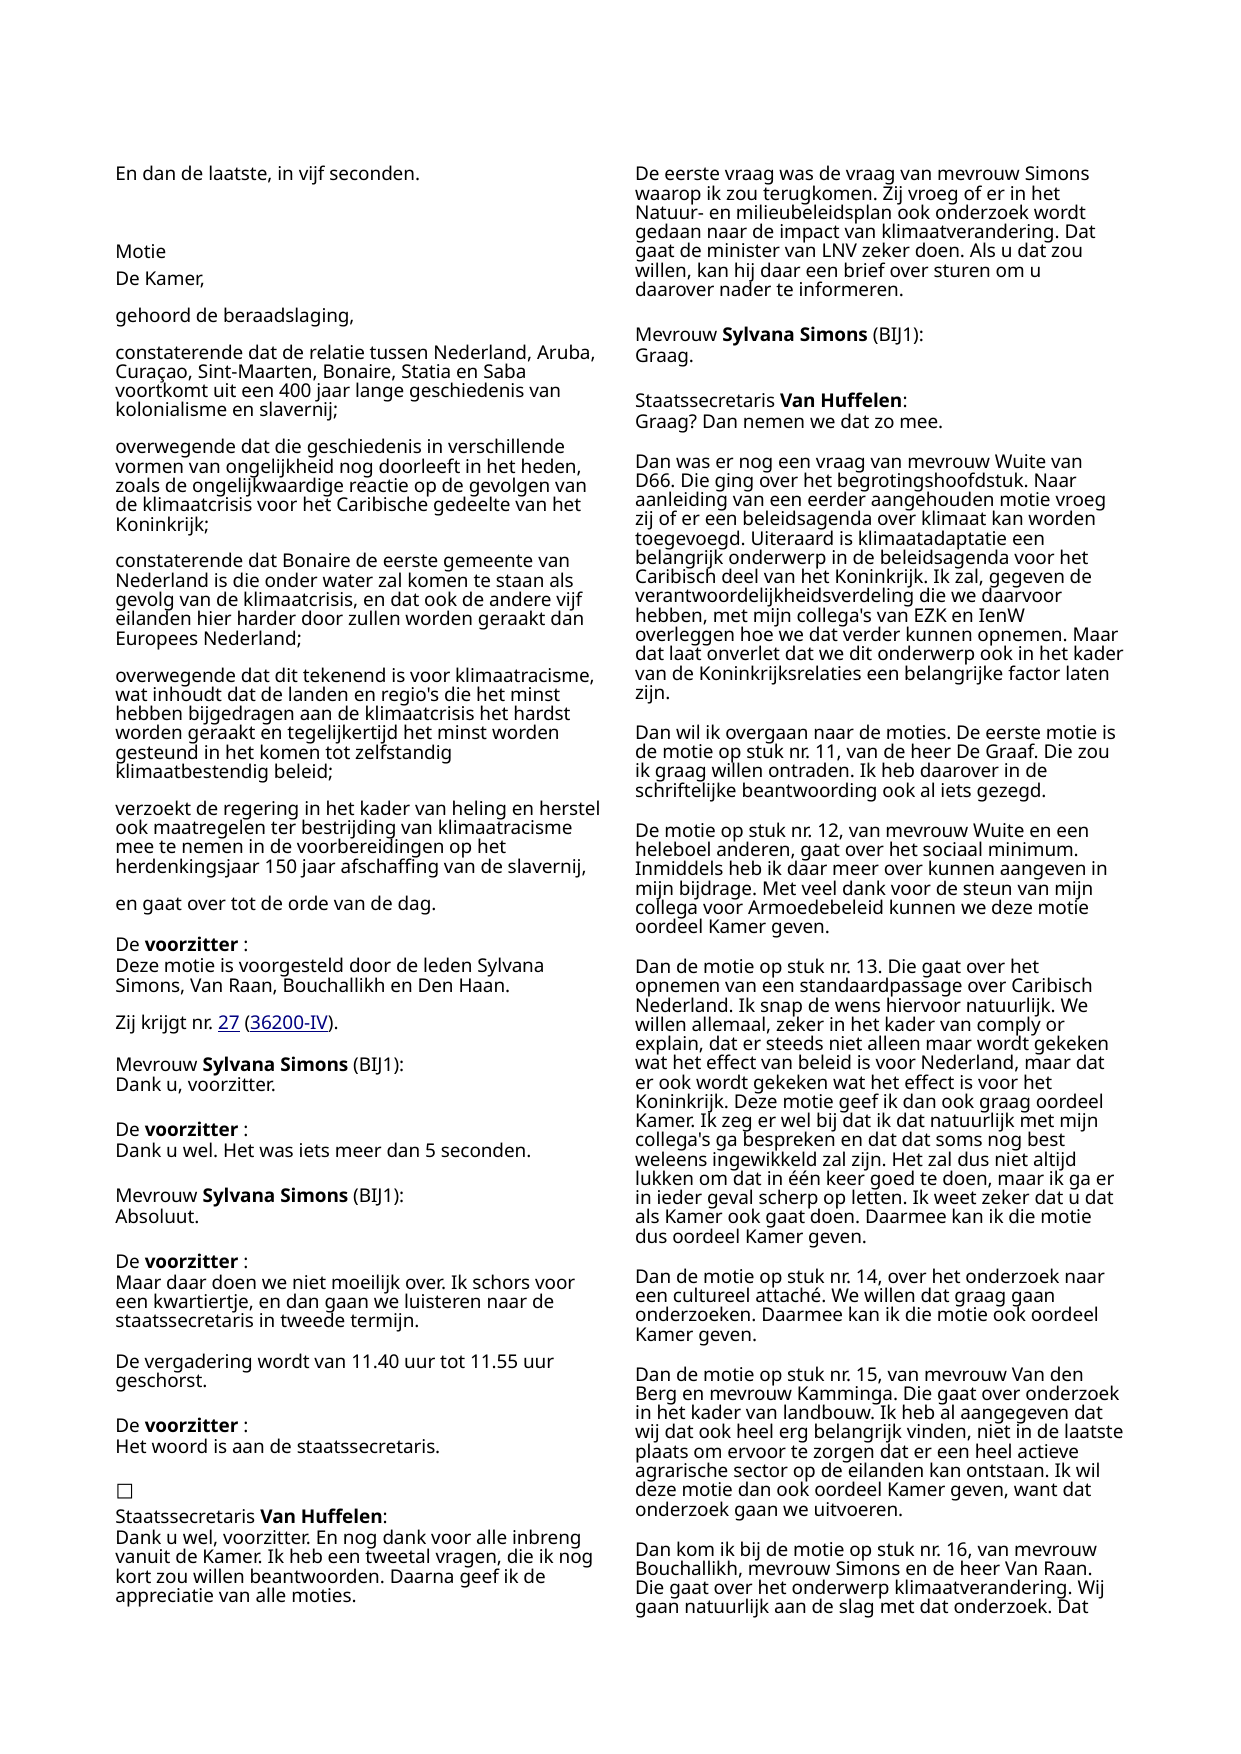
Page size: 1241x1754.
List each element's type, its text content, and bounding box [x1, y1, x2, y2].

text ⬜ [115, 1478, 605, 1503]
text Het woord is aan de staatssecretaris. [115, 1438, 605, 1457]
text Graag. [635, 347, 1125, 366]
text De voorzitter : [115, 1412, 605, 1438]
text De voorzitter : [115, 932, 605, 957]
text Staatssecretaris Van Huffelen: [115, 1503, 605, 1529]
text De motie op stuk nr. 12, van mevrouw Wuite en een heleboel anderen, gaat over het sociaal minimum. Inmiddels heb ik daar meer over kunnen aangeven in mijn bijdrage. Met veel dank voor de steun van mijn collega voor Armoedebeleid kunnen we deze motie oordeel Kamer geven. [635, 822, 1125, 937]
text Maar daar doen we niet moeilijk over. Ik schors voor een kwartiertje, en dan gaan we luisteren naar de staatssecretaris in tweede termijn. [115, 1274, 605, 1332]
text overwegende dat dit tekenend is voor klimaatracisme, wat inhoudt dat de landen en regio's die het minst hebben bijgedragen aan de klimaatcrisis het hardst worden geraakt en tegelijkertijd het minst worden gesteund in het komen tot zelfstandig klimaatbestendig beleid; [115, 667, 605, 782]
text Absoluut. [115, 1208, 605, 1227]
text De voorzitter : [115, 1248, 605, 1274]
text De voorzitter : [115, 1117, 605, 1142]
text en gaat over tot de orde van de dag. [115, 895, 605, 914]
text Dan de motie op stuk nr. 15, van mevrouw Van den Berg en mevrouw Kamminga. Die gaat over onderzoek in het kader van landbouw. Ik heb al aangegeven dat wij dat ook heel erg belangrijk vinden, niet in de laatste plaats om ervoor te zorgen dat er een heel actieve agrarische sector op de eilanden kan ontstaan. Ik wil deze motie dan ook oordeel Kamer geven, want dat onderzoek gaan we uitvoeren. [635, 1366, 1125, 1520]
text De eerste vraag was de vraag van mevrouw Simons waarop ik zou terugkomen. Zij vroeg of er in het Natuur- en milieubeleidsplan ook onderzoek wordt gedaan naar de impact van klimaatverandering. Dat gaat de minister van LNV zeker doen. Als u dat zou willen, kan hij daar een brief over sturen om u daarover nader te informeren. [635, 165, 1125, 300]
text De vergadering wordt van 11.40 uur tot 11.55 uur geschorst. [115, 1353, 605, 1391]
text En dan de laatste, in vijf seconden. [115, 165, 605, 184]
text Dan de motie op stuk nr. 14, over het onderzoek naar een cultureel attaché. We willen dat graag gaan onderzoeken. Daarmee kan ik die motie ook oordeel Kamer geven. [635, 1268, 1125, 1345]
text Dan kom ik bij de motie op stuk nr. 16, van mevrouw Bouchallikh, mevrouw Simons en de heer Van Raan. Die gaat over het onderwerp klimaatverandering. Wij gaan natuurlijk aan de slag met dat onderzoek. Dat [635, 1541, 1125, 1618]
text Staatssecretaris Van Huffelen: [635, 387, 1125, 413]
text Dank u wel. Het was iets meer dan 5 seconden. [115, 1142, 605, 1162]
text Mevrouw Sylvana Simons (BIJ1): [115, 1051, 605, 1076]
text verzoekt de regering in het kader van heling en herstel ook maatregelen ter bestrijding van klimaatracisme mee te nemen in de voorbereidingen op het herdenkingsjaar 150 jaar afschaffing van de slavernij, [115, 800, 605, 877]
text Dan was er nog een vraag van mevrouw Wuite van D66. Die ging over het begrotingshoofdstuk. Naar aanleiding van een eerder aangehouden motie vroeg zij of er een beleidsagenda over klimaat kan worden toegevoegd. Uiteraard is klimaatadaptatie een belangrijk onderwerp in de beleidsagenda voor het Caribisch deel van het Koninkrijk. Ik zal, gegeven de verantwoordelijkheidsverdeling die we daarvoor hebben, met mijn collega's van EZK en IenW overleggen hoe we dat verder kunnen opnemen. Maar dat laat onverlet dat we dit onderwerp ook in het kader van de Koninkrijksrelaties een belangrijke factor laten zijn. [635, 453, 1125, 703]
text Deze motie is voorgesteld door de leden Sylvana Simons, Van Raan, Bouchallikh en Den Haan. [115, 957, 605, 996]
text Dank u wel, voorzitter. En nog dank voor alle inbreng vanuit de Kamer. Ik heb een tweetal vragen, die ik nog kort zou willen beantwoorden. Daarna geef ik de appreciatie van alle moties. [115, 1529, 605, 1606]
text Mevrouw Sylvana Simons (BIJ1): [635, 321, 1125, 347]
text Dan de motie op stuk nr. 13. Die gaat over het opnemen van een standaardpassage over Caribisch Nederland. Ik snap de wens hiervoor natuurlijk. We willen allemaal, zeker in het kader van comply or explain, dat er steeds niet alleen maar wordt gekeken wat het effect van beleid is voor Nederland, maar dat er ook wordt gekeken wat het effect is voor het Koninkrijk. Deze motie geef ik dan ook graag oordeel Kamer. Ik zeg er wel bij dat ik dat natuurlijk met mijn collega's ga bespreken en dat dat soms nog best weleens ingewikkeld zal zijn. Het zal dus niet altijd lukken om dat in één keer goed te doen, maar ik ga er in ieder geval scherp op letten. Ik weet zeker dat u dat als Kamer ook gaat doen. Daarmee kan ik die motie dus oordeel Kamer geven. [635, 958, 1125, 1247]
text gehoord de beraadslaging, [115, 307, 605, 326]
text Graag? Dan nemen we dat zo mee. [635, 413, 1125, 432]
text Motie [115, 238, 605, 264]
text De Kamer, [115, 270, 605, 289]
text constaterende dat de relatie tussen Nederland, Aruba, Curaçao, Sint-Maarten, Bonaire, Statia en Saba voortkomt uit een 400 jaar lange geschiedenis van kolonialisme en slavernij; [115, 344, 605, 421]
text overwegende dat die geschiedenis in verschillende vormen van ongelijkheid nog doorleeft in het heden, zoals de ongelijkwaardige reactie op de gevolgen van de klimaatcrisis voor het Caribische gedeelte van het Koninkrijk; [115, 438, 605, 535]
text Dan wil ik overgaan naar de moties. De eerste motie is de motie op stuk nr. 11, van de heer De Graaf. Die zou ik graag willen ontraden. Ik heb daarover in de schriftelijke beantwoording ook al iets gezegd. [635, 724, 1125, 801]
text Mevrouw Sylvana Simons (BIJ1): [115, 1182, 605, 1208]
text Dank u, voorzitter. [115, 1076, 605, 1096]
text constaterende dat Bonaire de eerste gemeente van Nederland is die onder water zal komen te staan als gevolg van de klimaatcrisis, en dat ook de andere vijf eilanden hier harder door zullen worden geraakt dan Europees Nederland; [115, 552, 605, 649]
text Zij krijgt nr. 27 (36200-IV). [115, 1014, 605, 1033]
